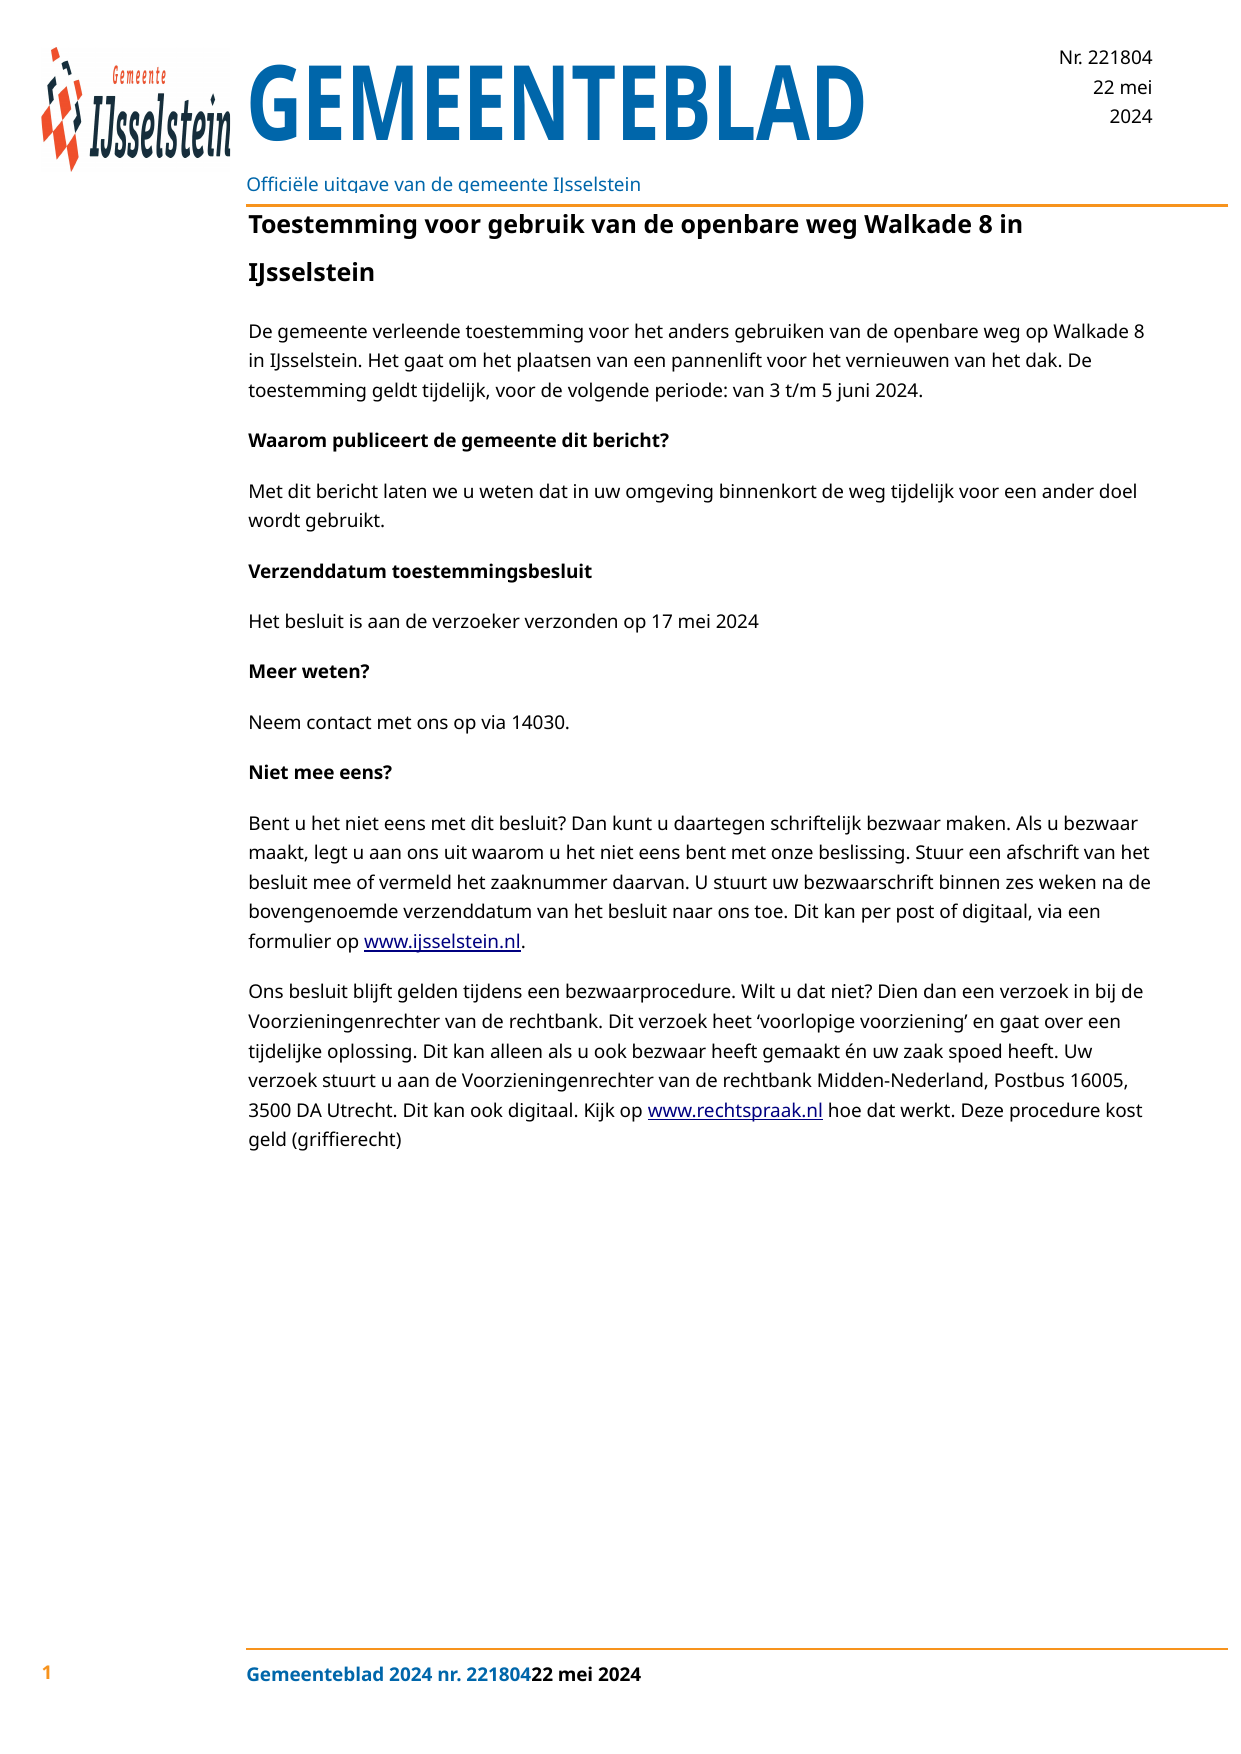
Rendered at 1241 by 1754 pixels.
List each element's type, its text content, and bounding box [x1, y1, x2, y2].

text Ons besluit blijft gelden tijdens een bezwaarprocedure. Wilt u dat niet? Dien dan een verzoek in bij de Voorzieningenrechter van de rechtbank. Dit verzoek heet ‘voorlopige voorziening’ en gaat over een tijdelijke oplossing. Dit kan alleen als u ook bezwaar heeft gemaakt én uw zaak spoed heeft. Uw verzoek stuurt u aan de Voorzieningenrechter van de rechtbank Midden-Nederland, Postbus 16005, 3500 DA Utrecht. Dit kan ook digitaal. Kijk op www.rechtspraak.nl hoe dat werkt. Deze procedure kost geld (griffierecht) [248, 979, 1152, 1152]
text Meer weten? [248, 659, 1152, 684]
picture [41, 47, 231, 172]
text Het besluit is aan de verzoeker verzonden op 17 mei 2024 [248, 608, 1152, 634]
text Neem contact met ons op via 14030. [248, 709, 1152, 735]
text Met dit bericht laten we u weten dat in uw omgeving binnenkort de weg tijdelijk voor een ander doel wordt gebruikt. [248, 478, 1152, 533]
text Waarom publiceert de gemeente dit bericht? [248, 427, 1152, 453]
text Toestemming voor gebruik van de openbare weg Walkade 8 in IJsselstein [248, 207, 1152, 288]
text De gemeente verleende toestemming voor het anders gebruiken van de openbare weg op Walkade 8 in IJsselstein. Het gaat om het plaatsen van een pannenlift voor het vernieuwen van het dak. De toestemming geldt tijdelijk, voor de volgende periode: van 3 t/m 5 juni 2024. [248, 318, 1152, 403]
text Niet mee eens? [248, 759, 1152, 785]
text Bent u het niet eens met dit besluit? Dan kunt u daartegen schriftelijk bezwaar maken. Als u bezwaar maakt, legt u aan ons uit waarom u het niet eens bent met onze beslissing. Stuur een afschrift van het besluit mee of vermeld het zaaknummer daarvan. U stuurt uw bezwaarschrift binnen zes weken na de bovengenoemde verzenddatum van het besluit naar ons toe. Dit kan per post of digitaal, via een formulier op www.ijsselstein.nl. [248, 810, 1152, 954]
text Verzenddatum toestemmingsbesluit [248, 558, 1152, 584]
